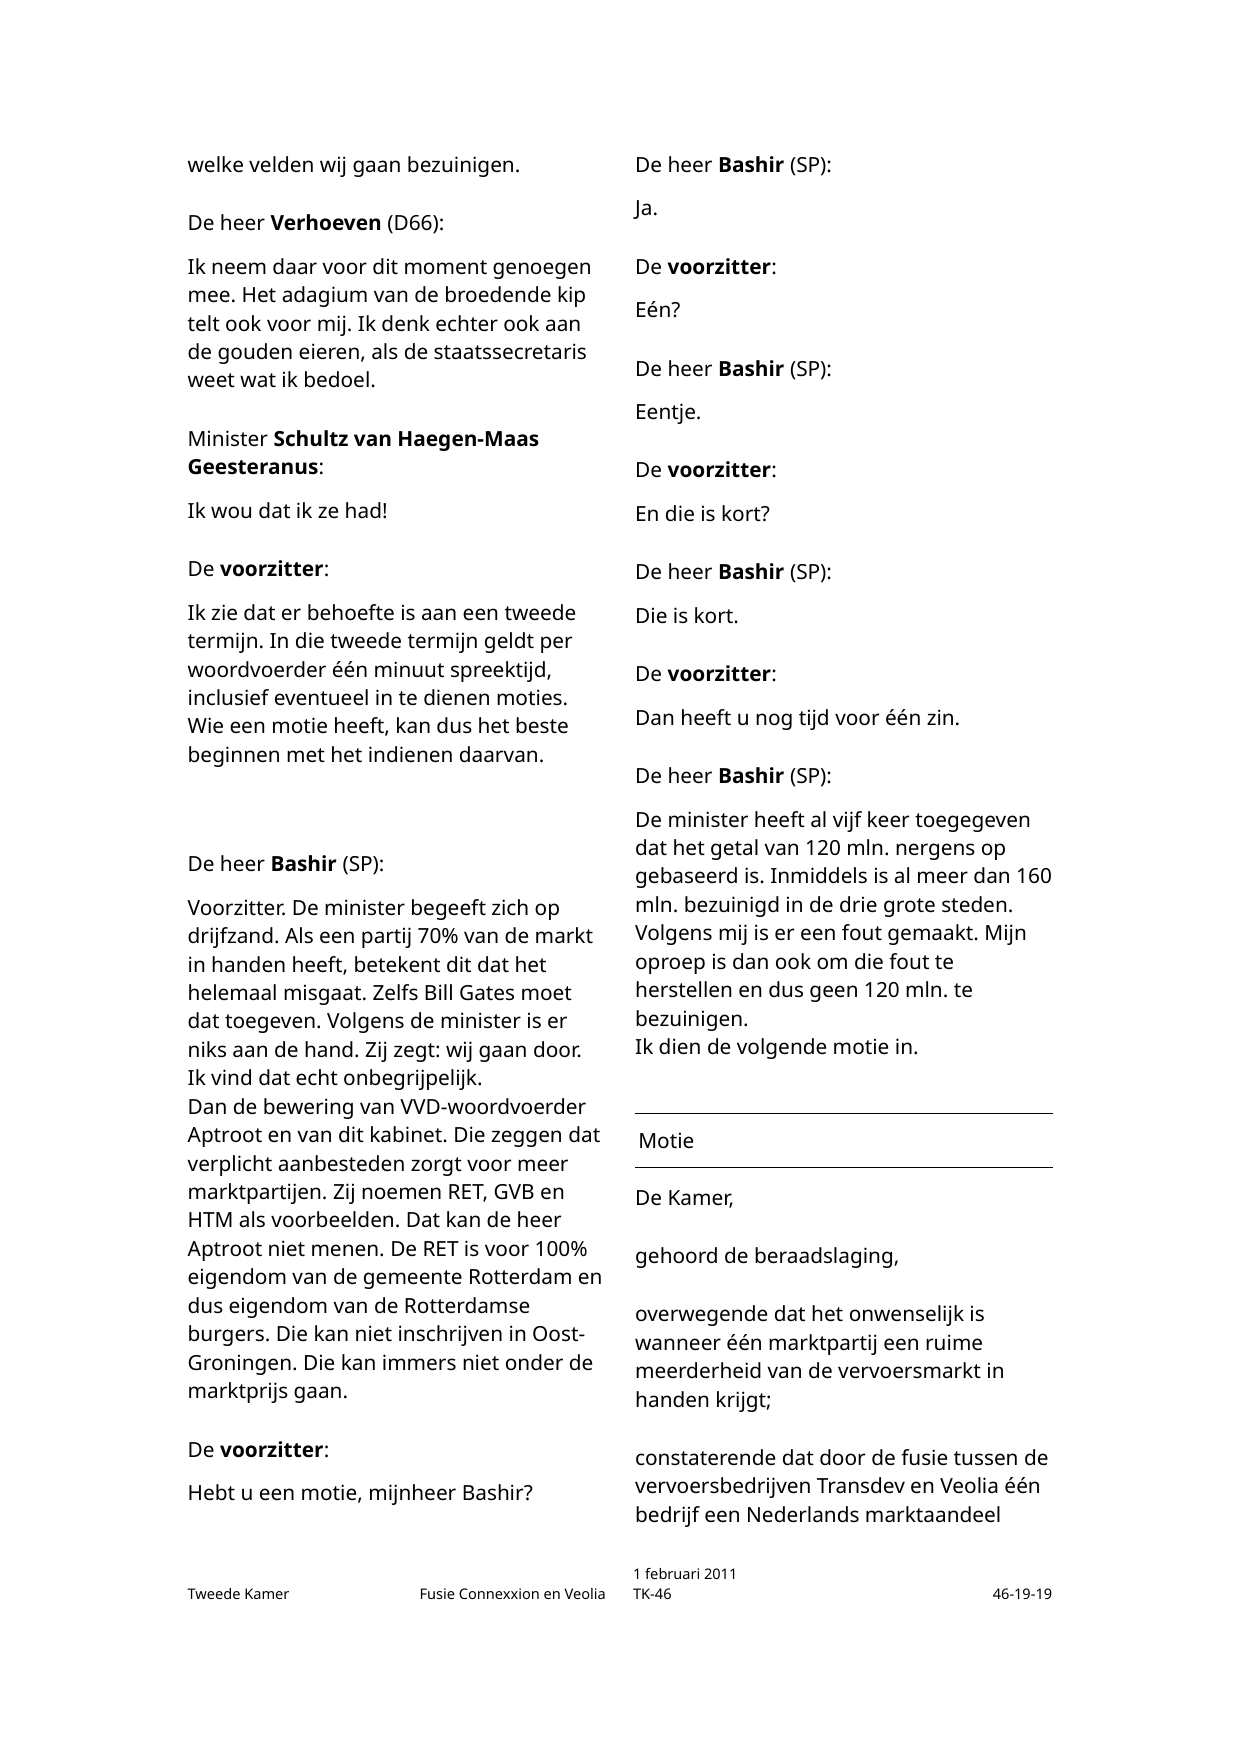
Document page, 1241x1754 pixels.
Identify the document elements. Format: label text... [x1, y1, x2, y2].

text Voorzitter. De minister begeeft zich op drijfzand. Als een partij 70% van de markt in handen heeft, betekent dit dat het helemaal misgaat. Zelfs Bill Gates moet dat toegeven. Volgens de minister is er niks aan de hand. Zij zegt: wij gaan door. Ik vind dat echt onbegrijpelijk. [187, 893, 605, 1092]
text De heer Verhoeven (D66): [187, 208, 605, 237]
text Eentje. [635, 397, 1053, 426]
text De voorzitter: [635, 252, 1053, 280]
text overwegende dat het onwenselijk is wanneer één marktpartij een ruime meerderheid van de vervoersmarkt in handen krijgt; [635, 1299, 1053, 1413]
text De heer Bashir (SP): [635, 354, 1053, 382]
text Ik wou dat ik ze had! [187, 496, 605, 524]
text De heer Bashir (SP): [635, 150, 1053, 178]
text Eén? [635, 295, 1053, 324]
text De voorzitter: [187, 1435, 605, 1463]
text Ik dien de volgende motie in. [635, 1032, 1053, 1061]
text De voorzitter: [635, 456, 1053, 484]
text De voorzitter: [635, 659, 1053, 688]
text constaterende dat door de fusie tussen de vervoersbedrijven Transdev en Veolia één bedrijf een Nederlands marktaandeel [635, 1443, 1053, 1528]
text Die is kort. [635, 601, 1053, 629]
text Hebt u een motie, mijnheer Bashir? [187, 1478, 605, 1507]
text  [187, 798, 605, 827]
text Minister Schultz van Haegen-Maas Geesteranus: [187, 424, 605, 481]
text De Kamer, [635, 1183, 1053, 1211]
text De voorzitter: [187, 554, 605, 583]
text De heer Bashir (SP): [635, 761, 1053, 790]
text De heer Bashir (SP): [187, 849, 605, 878]
subtitle Motie [635, 1114, 1053, 1167]
text De heer Bashir (SP): [635, 557, 1053, 586]
text Ik zie dat er behoefte is aan een tweede termijn. In die tweede termijn geldt per woordvoerder één minuut spreektijd, inclusief eventueel in te dienen moties. Wie een motie heeft, kan dus het beste beginnen met het indienen daarvan. [187, 598, 605, 768]
text welke velden wij gaan bezuinigen. [187, 150, 605, 178]
text En die is kort? [635, 499, 1053, 527]
text Dan de bewering van VVD-woordvoerder Aptroot en van dit kabinet. Die zeggen dat verplicht aanbesteden zorgt voor meer marktpartijen. Zij noemen RET, GVB en HTM als voorbeelden. Dat kan de heer Aptroot niet menen. De RET is voor 100% eigendom van de gemeente Rotterdam en dus eigendom van de Rotterdamse burgers. Die kan niet inschrijven in Oost-Groningen. Die kan immers niet onder de marktprijs gaan. [187, 1092, 605, 1405]
text De minister heeft al vijf keer toegegeven dat het getal van 120 mln. nergens op gebaseerd is. Inmiddels is al meer dan 160 mln. bezuinigd in de drie grote steden. Volgens mij is er een fout gemaakt. Mijn oproep is dan ook om die fout te herstellen en dus geen 120 mln. te bezuinigen. [635, 805, 1053, 1032]
text Ik neem daar voor dit moment genoegen mee. Het adagium van de broedende kip telt ook voor mij. Ik denk echter ook aan de gouden eieren, als de staatssecretaris weet wat ik bedoel. [187, 252, 605, 394]
text Ja. [635, 193, 1053, 222]
text Dan heeft u nog tijd voor één zin. [635, 703, 1053, 731]
text gehoord de beraadslaging, [635, 1241, 1053, 1269]
